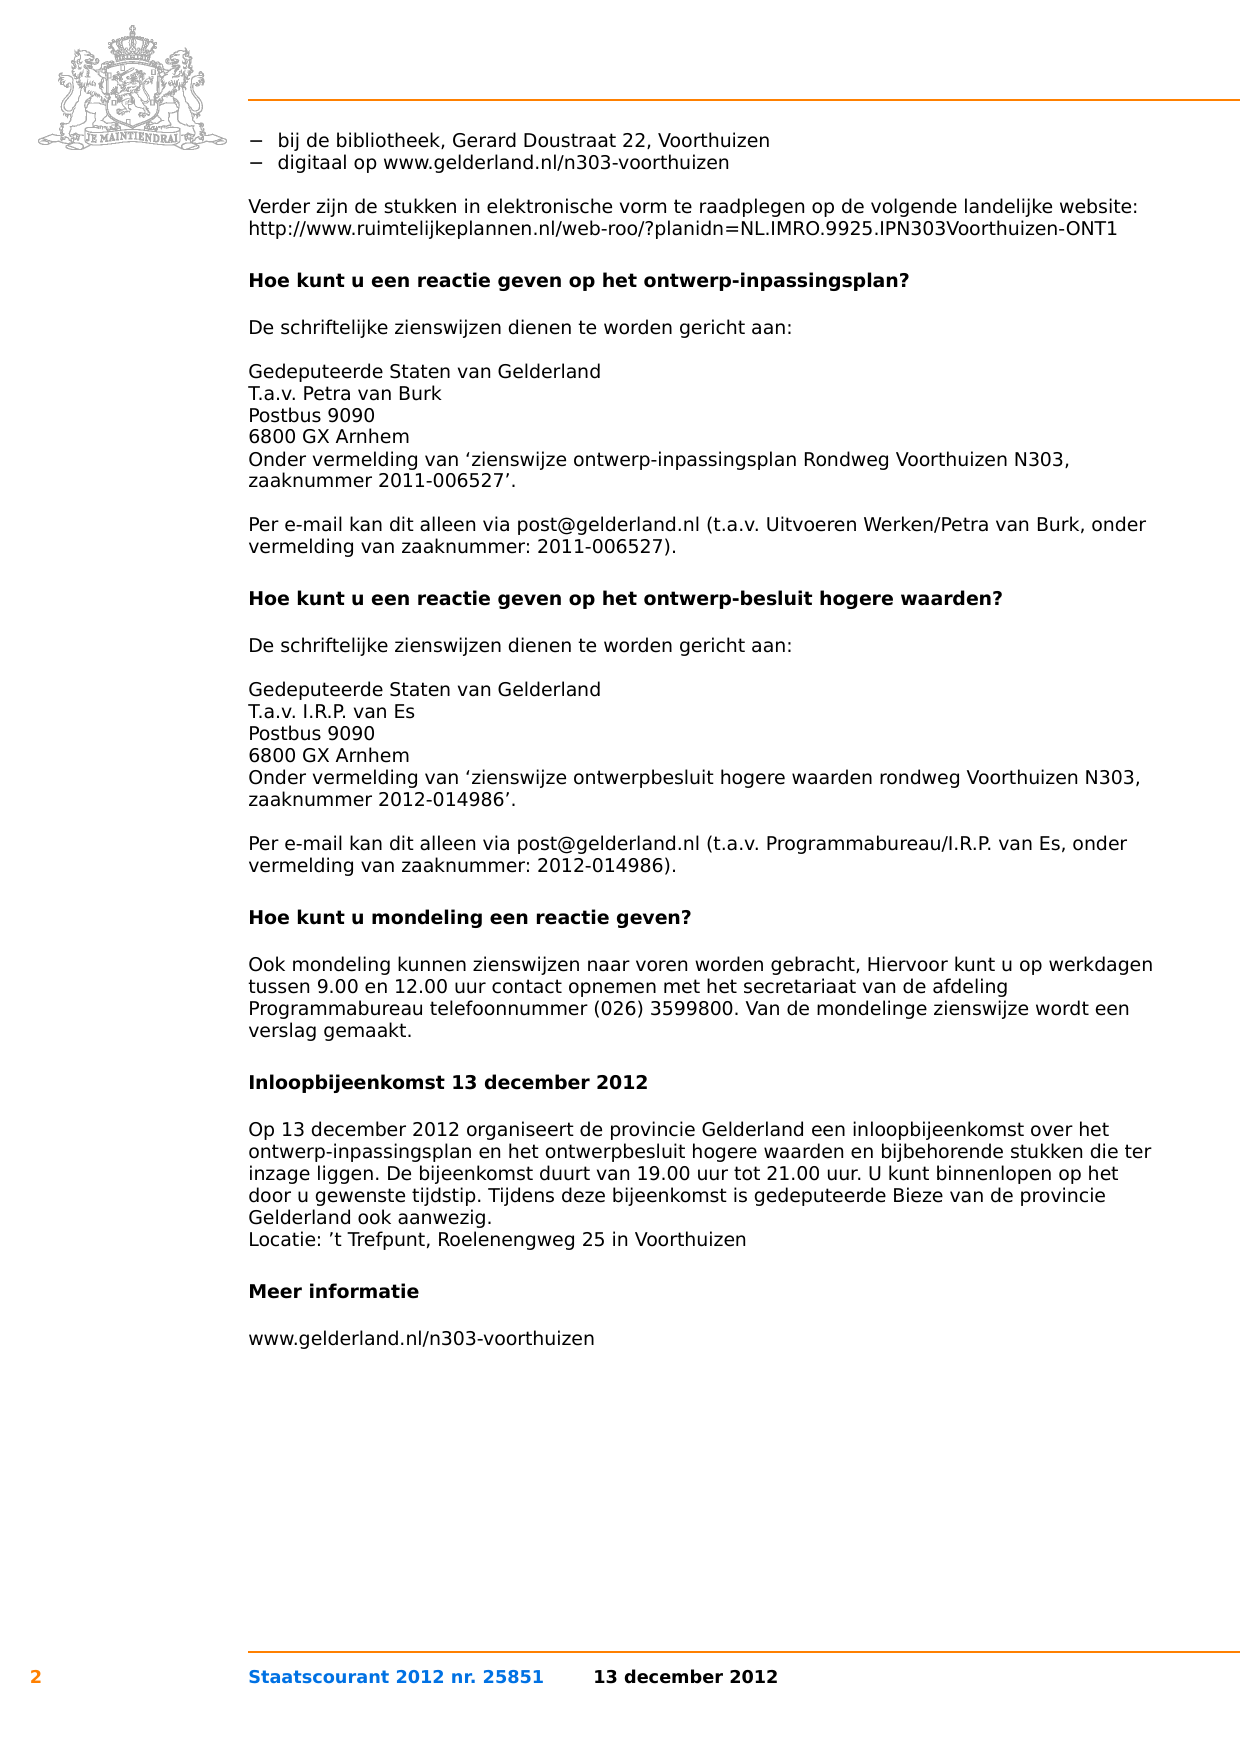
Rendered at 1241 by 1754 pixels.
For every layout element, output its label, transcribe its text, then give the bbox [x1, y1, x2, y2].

subtitle Meer informatie [248, 1281, 1163, 1302]
text Op 13 december 2012 organiseert de provincie Gelderland een inloopbijeenkomst over het ontwerp-inpassingsplan en het ontwerpbesluit hogere waarden en bijbehorende stukken die ter inzage liggen. De bijeenkomst duurt van 19.00 uur tot 21.00 uur. U kunt binnenlopen op het door u gewenste tijdstip. Tijdens deze bijeenkomst is gedeputeerde Bieze van de provincie Gelderland ook aanwezig. [248, 1119, 1163, 1228]
picture [38, 25, 227, 150]
text De schriftelijke zienswijzen dienen te worden gericht aan: [248, 317, 1163, 339]
text Onder vermelding van ‘zienswijze ontwerp-inpassingsplan Rondweg Voorthuizen N303, zaaknummer 2011-006527’. [248, 448, 1163, 492]
text T.a.v. Petra van Burk [248, 382, 1163, 404]
text Onder vermelding van ‘zienswijze ontwerpbesluit hogere waarden rondweg Voorthuizen N303, zaaknummer 2012-014986’. [248, 767, 1163, 811]
text Postbus 9090 [248, 404, 1163, 426]
text De schriftelijke zienswijzen dienen te worden gericht aan: [248, 635, 1163, 657]
subtitle Hoe kunt u een reactie geven op het ontwerp-besluit hogere waarden? [248, 588, 1163, 610]
text Ook mondeling kunnen zienswijzen naar voren worden gebracht, Hiervoor kunt u op werkdagen tussen 9.00 en 12.00 uur contact opnemen met het secretariaat van de afdeling Programmabureau telefoonnummer (026) 3599800. Van de mondelinge zienswijze wordt een verslag gemaakt. [248, 954, 1163, 1042]
text Locatie: ’t Trefpunt, Roelenengweg 25 in Voorthuizen [248, 1228, 1163, 1251]
text 6800 GX Arnhem [248, 426, 1163, 448]
subtitle Inloopbijeenkomst 13 december 2012 [248, 1072, 1163, 1094]
text − bij de bibliotheek, Gerard Doustraat 22, Voorthuizen [248, 130, 1163, 152]
text Per e-mail kan dit alleen via post@gelderland.nl (t.a.v. Uitvoeren Werken/Petra van Burk, onder vermelding van zaaknummer: 2011-006527). [248, 514, 1163, 558]
text 6800 GX Arnhem [248, 745, 1163, 767]
text Verder zijn de stukken in elektronische vorm te raadplegen op de volgende landelijke website: http://www.ruimtelijkeplannen.nl/web-roo/?planidn=NL.IMRO.9925.IPN303Voorthuizen-ONT1 [248, 196, 1163, 240]
text T.a.v. I.R.P. van Es [248, 701, 1163, 723]
text Postbus 9090 [248, 723, 1163, 745]
text Gedeputeerde Staten van Gelderland [248, 679, 1163, 701]
text www.gelderland.nl/n303-voorthuizen [248, 1327, 1163, 1349]
text − digitaal op www.gelderland.nl/n303-voorthuizen [248, 152, 1163, 174]
text Per e-mail kan dit alleen via post@gelderland.nl (t.a.v. Programmabureau/I.R.P. van Es, onder vermelding van zaaknummer: 2012-014986). [248, 833, 1163, 877]
subtitle Hoe kunt u mondeling een reactie geven? [248, 907, 1163, 929]
text Gedeputeerde Staten van Gelderland [248, 361, 1163, 382]
subtitle Hoe kunt u een reactie geven op het ontwerp-inpassingsplan? [248, 270, 1163, 292]
